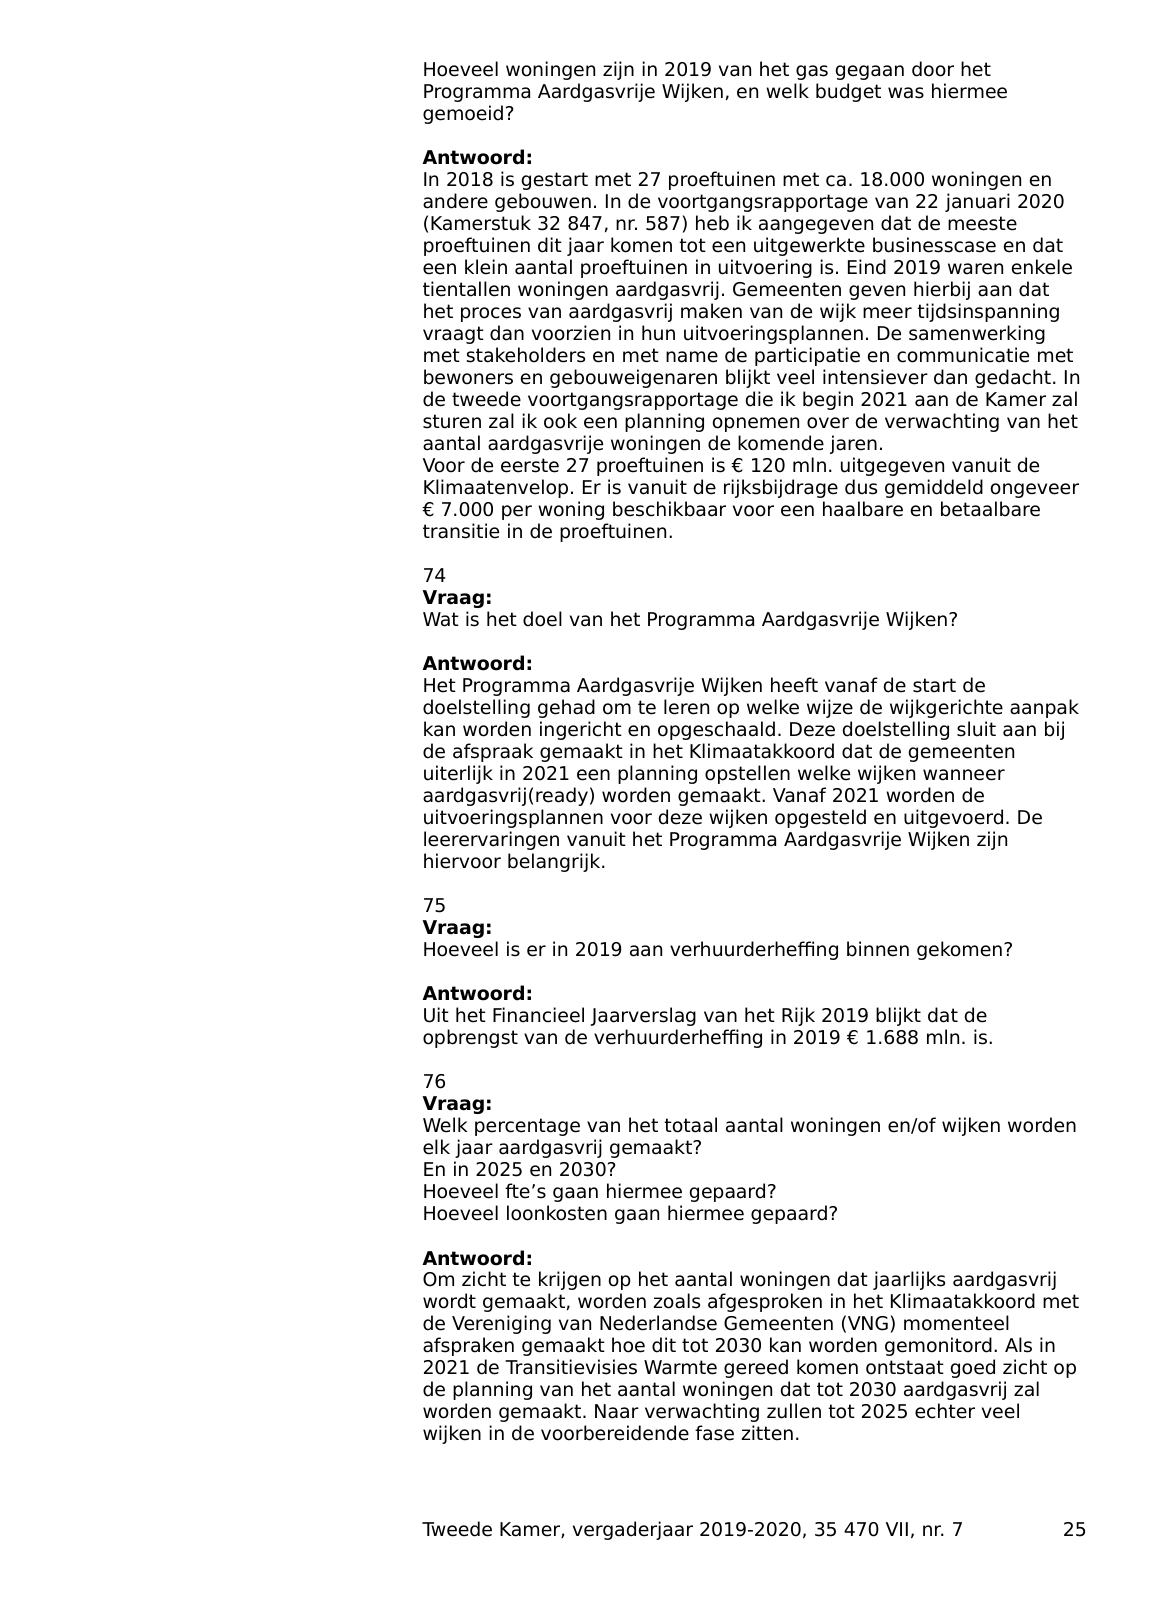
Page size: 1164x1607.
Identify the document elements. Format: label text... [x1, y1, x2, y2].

text In 2018 is gestart met 27 proeftuinen met ca. 18.000 woningen en andere gebouwen. In de voortgangsrapportage van 22 januari 2020 (Kamerstuk 32 847, nr. 587) heb ik aangegeven dat de meeste proeftuinen dit jaar komen tot een uitgewerkte businesscase en dat een klein aantal proeftuinen in uitvoering is. Eind 2019 waren enkele tientallen woningen aardgasvrij. Gemeenten geven hierbij aan dat het proces van aardgasvrij maken van de wijk meer tijdsinspanning vraagt dan voorzien in hun uitvoeringsplannen. De samenwerking met stakeholders en met name de participatie en communicatie met bewoners en gebouweigenaren blijkt veel intensiever dan gedacht. In de tweede voortgangsrapportage die ik begin 2021 aan de Kamer zal sturen zal ik ook een planning opnemen over de verwachting van het aantal aardgasvrije woningen de komende jaren. [422, 169, 1087, 455]
text Antwoord: [422, 653, 1087, 675]
text Wat is het doel van het Programma Aardgasvrije Wijken? [422, 609, 1087, 631]
text Hoeveel fte’s gaan hiermee gepaard? [422, 1181, 1087, 1203]
text 76 [422, 1071, 1087, 1093]
text 74 [422, 565, 1087, 587]
text Vraag: [422, 587, 1087, 609]
text Antwoord: [422, 983, 1087, 1005]
text 75 [422, 895, 1087, 917]
text Vraag: [422, 1093, 1087, 1115]
text Om zicht te krijgen op het aantal woningen dat jaarlijks aardgasvrij wordt gemaakt, worden zoals afgesproken in het Klimaatakkoord met de Vereniging van Nederlandse Gemeenten (VNG) momenteel afspraken gemaakt hoe dit tot 2030 kan worden gemonitord. Als in 2021 de Transitievisies Warmte gereed komen ontstaat goed zicht op de planning van het aantal woningen dat tot 2030 aardgasvrij zal worden gemaakt. Naar verwachting zullen tot 2025 echter veel wijken in de voorbereidende fase zitten. [422, 1269, 1087, 1445]
text Hoeveel loonkosten gaan hiermee gepaard? [422, 1203, 1087, 1225]
text Antwoord: [422, 147, 1087, 169]
text Hoeveel is er in 2019 aan verhuurderheffing binnen gekomen? [422, 939, 1087, 961]
text En in 2025 en 2030? [422, 1159, 1087, 1181]
text Voor de eerste 27 proeftuinen is € 120 mln. uitgegeven vanuit de Klimaatenvelop. Er is vanuit de rijksbijdrage dus gemiddeld ongeveer € 7.000 per woning beschikbaar voor een haalbare en betaalbare transitie in de proeftuinen. [422, 455, 1087, 543]
text Antwoord: [422, 1247, 1087, 1269]
text Hoeveel woningen zijn in 2019 van het gas gegaan door het Programma Aardgasvrije Wijken, en welk budget was hiermee gemoeid? [422, 59, 1087, 125]
text Vraag: [422, 917, 1087, 939]
text Uit het Financieel Jaarverslag van het Rijk 2019 blijkt dat de opbrengst van de verhuurderheffing in 2019 € 1.688 mln. is. [422, 1005, 1087, 1049]
text Welk percentage van het totaal aantal woningen en/of wijken worden elk jaar aardgasvrij gemaakt? [422, 1115, 1087, 1159]
text Het Programma Aardgasvrije Wijken heeft vanaf de start de doelstelling gehad om te leren op welke wijze de wijkgerichte aanpak kan worden ingericht en opgeschaald. Deze doelstelling sluit aan bij de afspraak gemaakt in het Klimaatakkoord dat de gemeenten uiterlijk in 2021 een planning opstellen welke wijken wanneer aardgasvrij(ready) worden gemaakt. Vanaf 2021 worden de uitvoeringsplannen voor deze wijken opgesteld en uitgevoerd. De leerervaringen vanuit het Programma Aardgasvrije Wijken zijn hiervoor belangrijk. [422, 675, 1087, 873]
